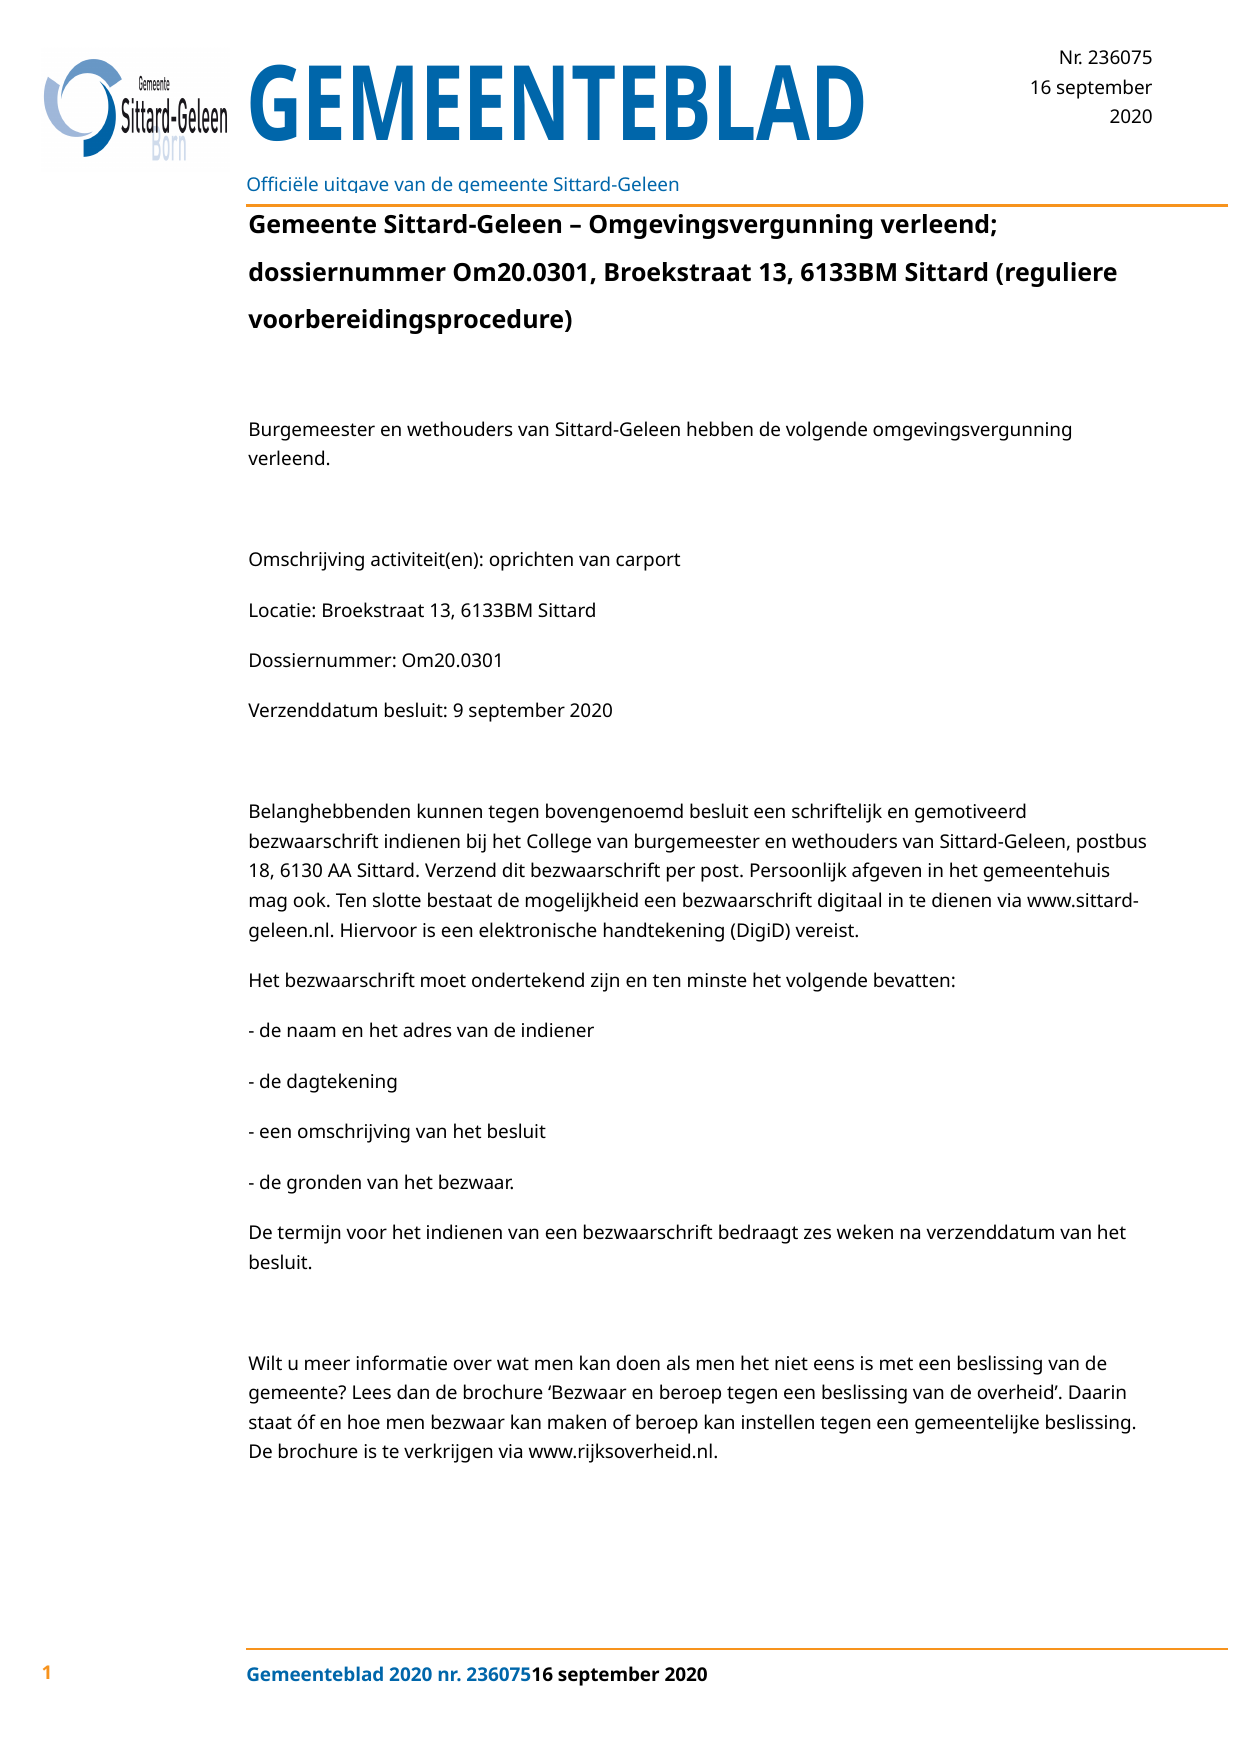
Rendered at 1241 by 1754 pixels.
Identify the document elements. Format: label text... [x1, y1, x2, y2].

text Burgemeester en wethouders van Sittard-Geleen hebben de volgende omgevingsvergunning verleend. [248, 416, 1152, 471]
text - de dagtekening [248, 1068, 1152, 1094]
text Wilt u meer informatie over wat men kan doen als men het niet eens is met een beslissing van de gemeente? Lees dan de brochure ‘Bezwaar en beroep tegen een beslissing van de overheid’. Daarin staat óf en hoe men bezwaar kan maken of beroep kan instellen tegen een gemeentelijke beslissing. De brochure is te verkrijgen via www.rijksoverheid.nl. [248, 1350, 1152, 1464]
text - een omschrijving van het besluit [248, 1118, 1152, 1144]
text - de naam en het adres van de indiener [248, 1018, 1152, 1043]
text Belanghebbenden kunnen tegen bovengenoemd besluit een schriftelijk en gemotiveerd bezwaarschrift indienen bij het College van burgemeester en wethouders van Sittard-Geleen, postbus 18, 6130 AA Sittard. Verzend dit bezwaarschrift per post. Persoonlijk afgeven in het gemeentehuis mag ook. Ten slotte bestaat de mogelijkheid een bezwaarschrift digitaal in te dienen via www.sittard-geleen.nl. Hiervoor is een elektronische handtekening (DigiD) vereist. [248, 798, 1152, 942]
text Dossiernummer: Om20.0301 [248, 647, 1152, 673]
picture [41, 47, 231, 172]
text - de gronden van het bezwaar. [248, 1169, 1152, 1194]
text Verzenddatum besluit: 9 september 2020 [248, 698, 1152, 723]
text De termijn voor het indienen van een bezwaarschrift bedraagt zes weken na verzenddatum van het besluit. [248, 1219, 1152, 1274]
text Gemeente Sittard-Geleen – Omgevingsvergunning verleend; dossiernummer Om20.0301, Broekstraat 13, 6133BM Sittard (reguliere voorbereidingsprocedure) [248, 207, 1152, 336]
text Het bezwaarschrift moet ondertekend zijn en ten minste het volgende bevatten: [248, 967, 1152, 993]
text Omschrijving activiteit(en): oprichten van carport [248, 546, 1152, 572]
text Locatie: Broekstraat 13, 6133BM Sittard [248, 597, 1152, 622]
